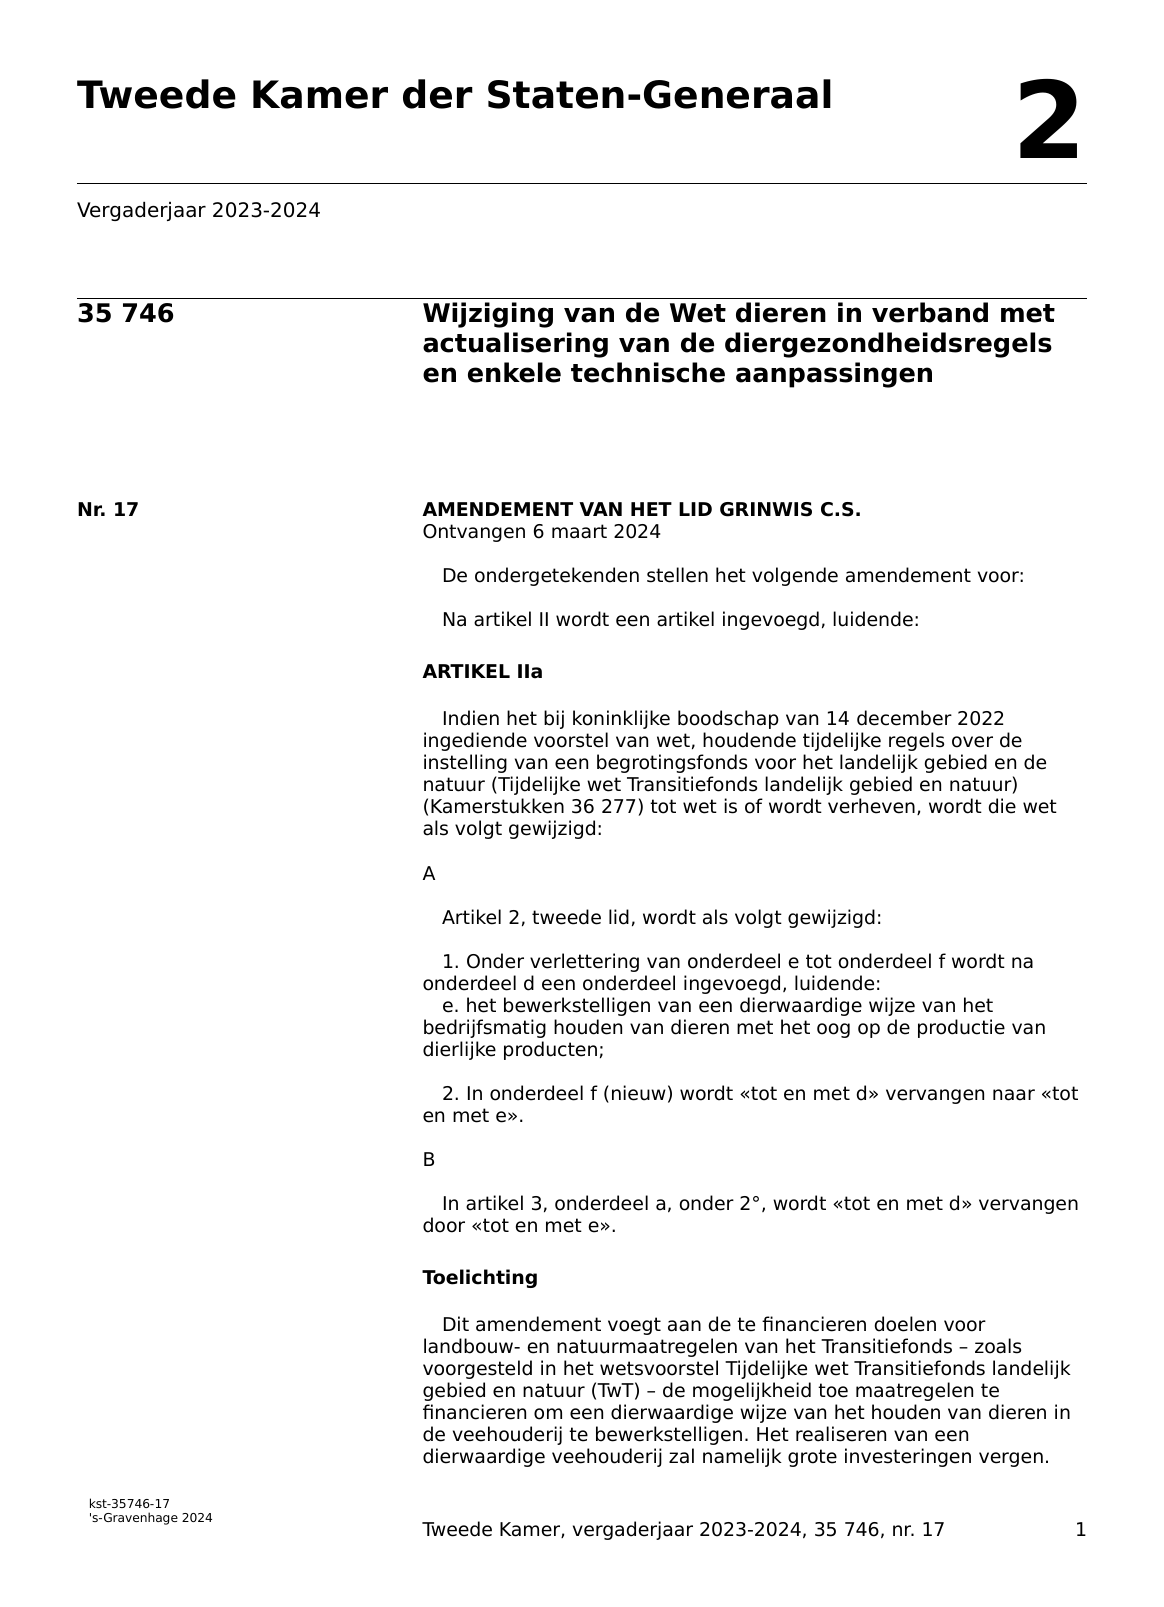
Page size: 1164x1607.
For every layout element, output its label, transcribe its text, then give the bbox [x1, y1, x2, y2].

table_header 2 [886, 59, 1087, 183]
table_header Tweede Kamer der Staten-Generaal [77, 59, 886, 183]
text In artikel 3, onderdeel a, onder 2°, wordt «tot en met d» vervangen door «tot en met e». [422, 1193, 1087, 1237]
text 1. Onder verlettering van onderdeel e tot onderdeel f wordt na onderdeel d een onderdeel ingevoegd, luidende: [422, 951, 1087, 995]
subtitle Nr. 17 AMENDEMENT VAN HET LID GRINWIS C.S. [77, 499, 1087, 521]
subtitle Toelichting [422, 1267, 1087, 1289]
text e. het bewerkstelligen van een dierwaardige wijze van het bedrijfsmatig houden van dieren met het oog op de productie van dierlijke producten; [422, 995, 1087, 1061]
text Artikel 2, tweede lid, wordt als volgt gewijzigd: [422, 907, 1087, 928]
text 2. In onderdeel f (nieuw) wordt «tot en met d» vervangen naar «tot en met e». [422, 1083, 1087, 1127]
text Ontvangen 6 maart 2024 [422, 521, 1087, 543]
text Na artikel II wordt een artikel ingevoegd, luidende: [422, 609, 1087, 631]
text kst-35746-17 [88, 1497, 323, 1511]
text A [422, 862, 1087, 884]
text De ondergetekenden stellen het volgende amendement voor: [422, 565, 1087, 587]
subtitle 35 746 Wijziging van de Wet dieren in verband met actualisering van de diergezondheidsregels en enkele technische aanpassingen [77, 299, 1087, 388]
text 's-Gravenhage 2024 [88, 1511, 323, 1525]
text B [422, 1149, 1087, 1171]
text Indien het bij koninklijke boodschap van 14 december 2022 ingediende voorstel van wet, houdende tijdelijke regels over de instelling van een begrotingsfonds voor het landelijk gebied en de natuur (Tijdelijke wet Transitiefonds landelijk gebied en natuur) (Kamerstukken 36 277) tot wet is of wordt verheven, wordt die wet als volgt gewijzigd: [422, 708, 1087, 840]
table_cell Vergaderjaar 2023-2024 [77, 184, 1087, 298]
text Dit amendement voegt aan de te financieren doelen voor landbouw- en natuurmaatregelen van het Transitiefonds – zoals voorgesteld in het wetsvoorstel Tijdelijke wet Transitiefonds landelijk gebied en natuur (TwT) – de mogelijkheid toe maatregelen te financieren om een dierwaardige wijze van het houden van dieren in de veehouderij te bewerkstelligen. Het realiseren van een dierwaardige veehouderij zal namelijk grote investeringen vergen. [422, 1314, 1087, 1468]
subtitle ARTIKEL IIa [422, 661, 1087, 683]
